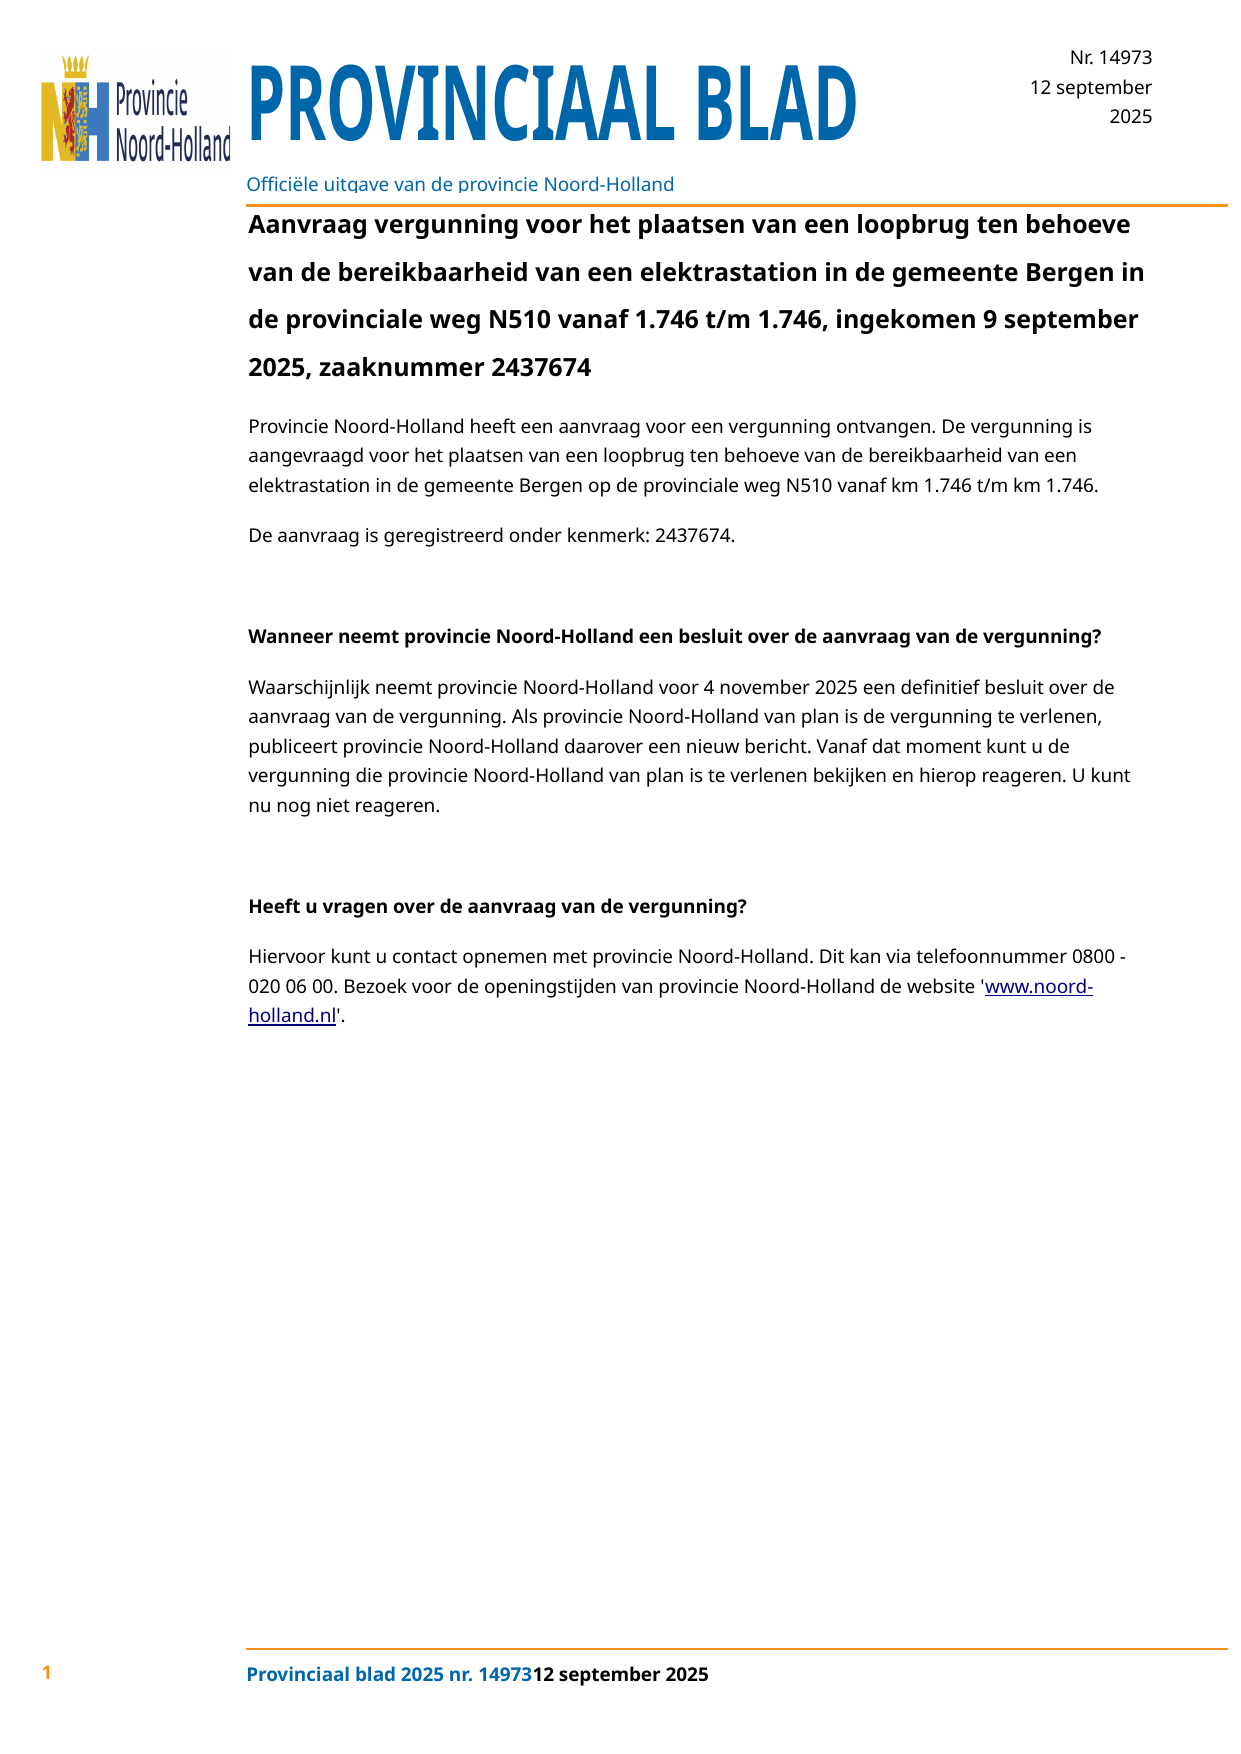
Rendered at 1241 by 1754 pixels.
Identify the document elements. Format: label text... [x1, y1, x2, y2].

text Waarschijnlijk neemt provincie Noord-Holland voor 4 november 2025 een definitief besluit over de aanvraag van de vergunning. Als provincie Noord-Holland van plan is de vergunning te verlenen, publiceert provincie Noord-Holland daarover een nieuw bericht. Vanaf dat moment kunt u de vergunning die provincie Noord-Holland van plan is te verlenen bekijken en hierop reageren. U kunt nu nog niet reageren. [248, 674, 1152, 818]
text De aanvraag is geregistreerd onder kenmerk: 2437674. [248, 523, 1152, 548]
text Provincie Noord-Holland heeft een aanvraag voor een vergunning ontvangen. De vergunning is aangevraagd voor het plaatsen van een loopbrug ten behoeve van de bereikbaarheid van een elektrastation in de gemeente Bergen op de provinciale weg N510 vanaf km 1.746 t/m km 1.746. [248, 413, 1152, 498]
text Heeft u vragen over de aanvraag van de vergunning? [248, 893, 1152, 919]
picture [41, 47, 231, 172]
text Wanneer neemt provincie Noord-Holland een besluit over de aanvraag van de vergunning? [248, 623, 1152, 649]
text Aanvraag vergunning voor het plaatsen van een loopbrug ten behoeve van de bereikbaarheid van een elektrastation in de gemeente Bergen in de provinciale weg N510 vanaf 1.746 t/m 1.746, ingekomen 9 september 2025, zaaknummer 2437674 [248, 207, 1152, 384]
text Hiervoor kunt u contact opnemen met provincie Noord-Holland. Dit kan via telefoonnummer 0800 - 020 06 00. Bezoek voor de openingstijden van provincie Noord-Holland de website 'www.noord-holland.nl'. [248, 943, 1152, 1028]
